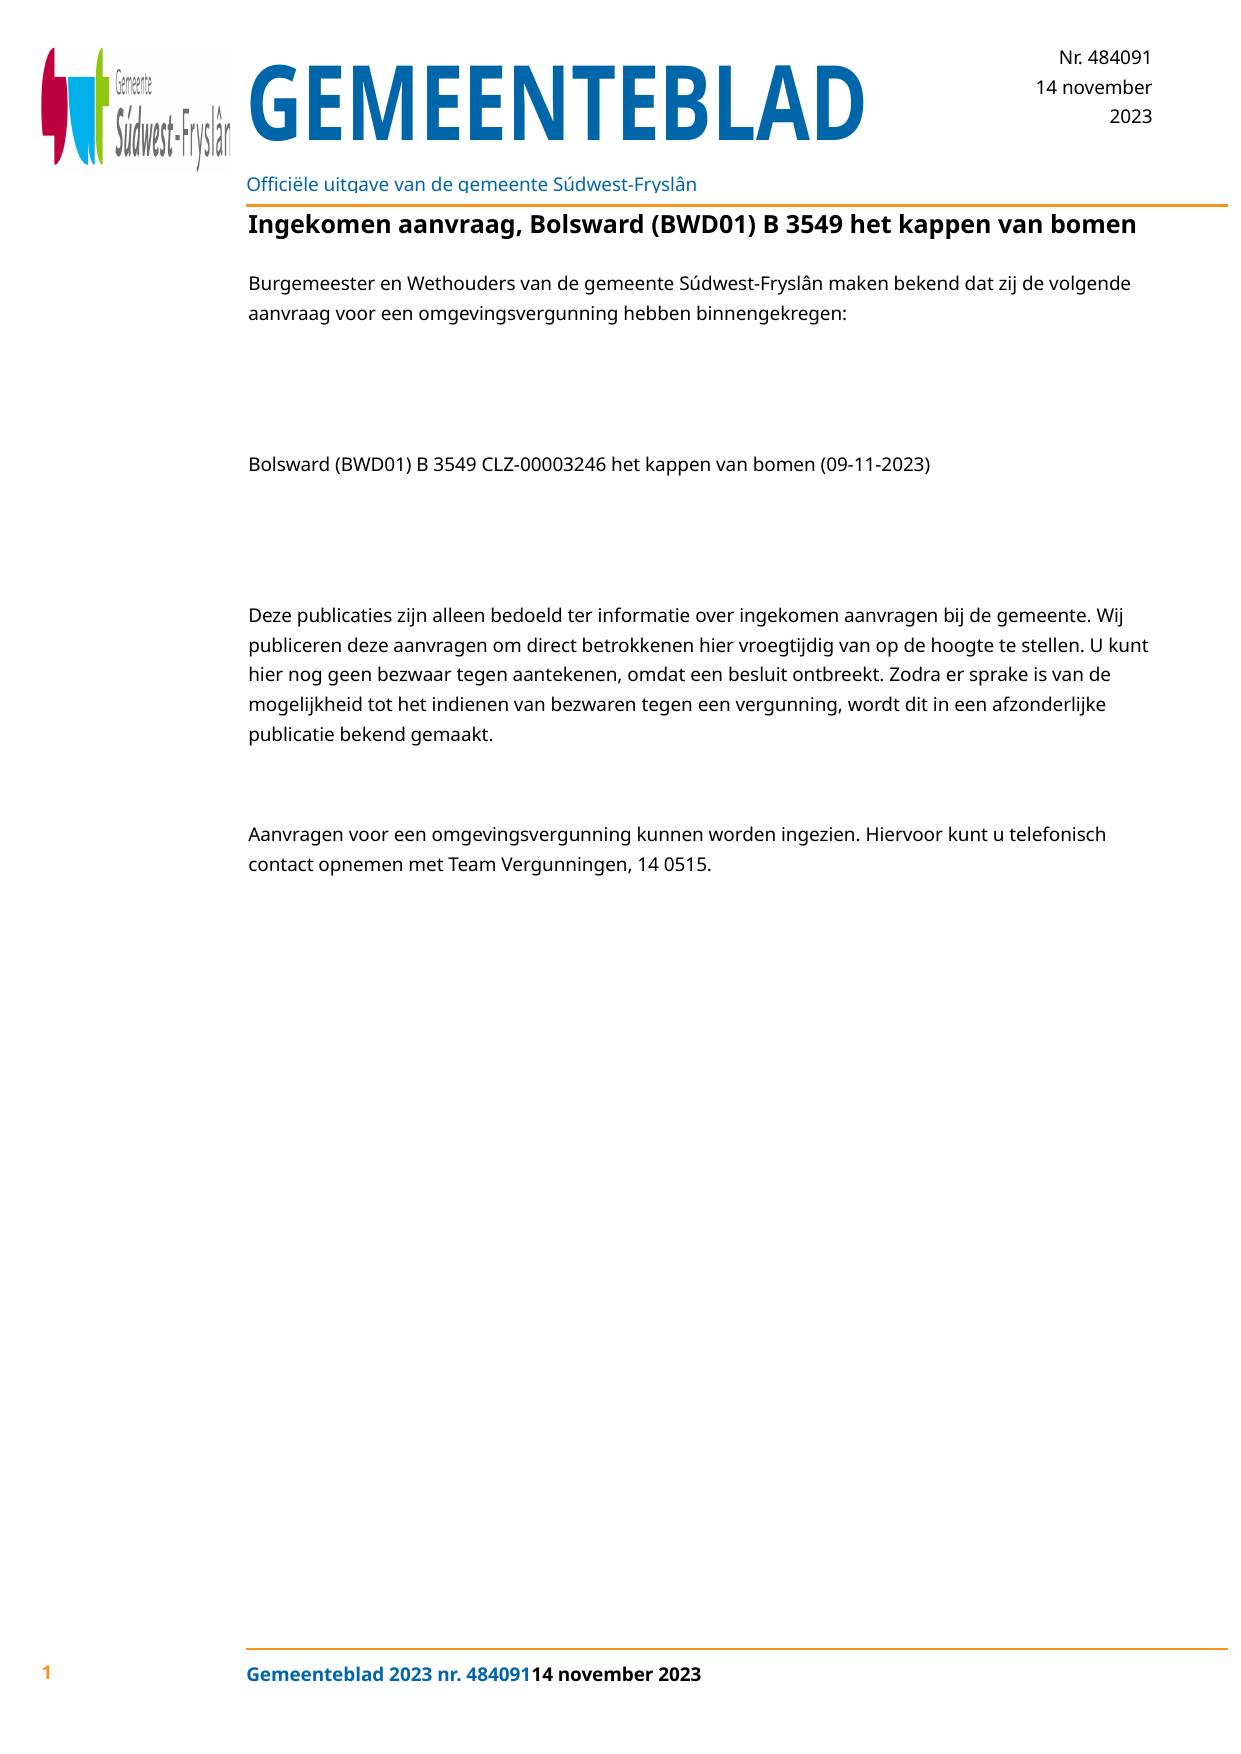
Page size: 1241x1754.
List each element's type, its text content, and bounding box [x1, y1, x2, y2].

picture [41, 47, 231, 172]
text Aanvragen voor een omgevingsvergunning kunnen worden ingezien. Hiervoor kunt u telefonisch contact opnemen met Team Vergunningen, 14 0515. [248, 822, 1152, 877]
text Ingekomen aanvraag, Bolsward (BWD01) B 3549 het kappen van bomen [248, 207, 1152, 241]
text Bolsward (BWD01) B 3549 CLZ-00003246 het kappen van bomen (09-11-2023) [248, 451, 1152, 477]
text Deze publicaties zijn alleen bedoeld ter informatie over ingekomen aanvragen bij de gemeente. Wij publiceren deze aanvragen om direct betrokkenen hier vroegtijdig van op de hoogte te stellen. U kunt hier nog geen bezwaar tegen aantekenen, omdat een besluit ontbreekt. Zodra er sprake is van de mogelijkheid tot het indienen van bezwaren tegen een vergunning, wordt dit in een afzonderlijke publicatie bekend gemaakt. [248, 602, 1152, 746]
text Burgemeester en Wethouders van de gemeente Súdwest-Fryslân maken bekend dat zij de volgende aanvraag voor een omgevingsvergunning hebben binnengekregen: [248, 270, 1152, 326]
